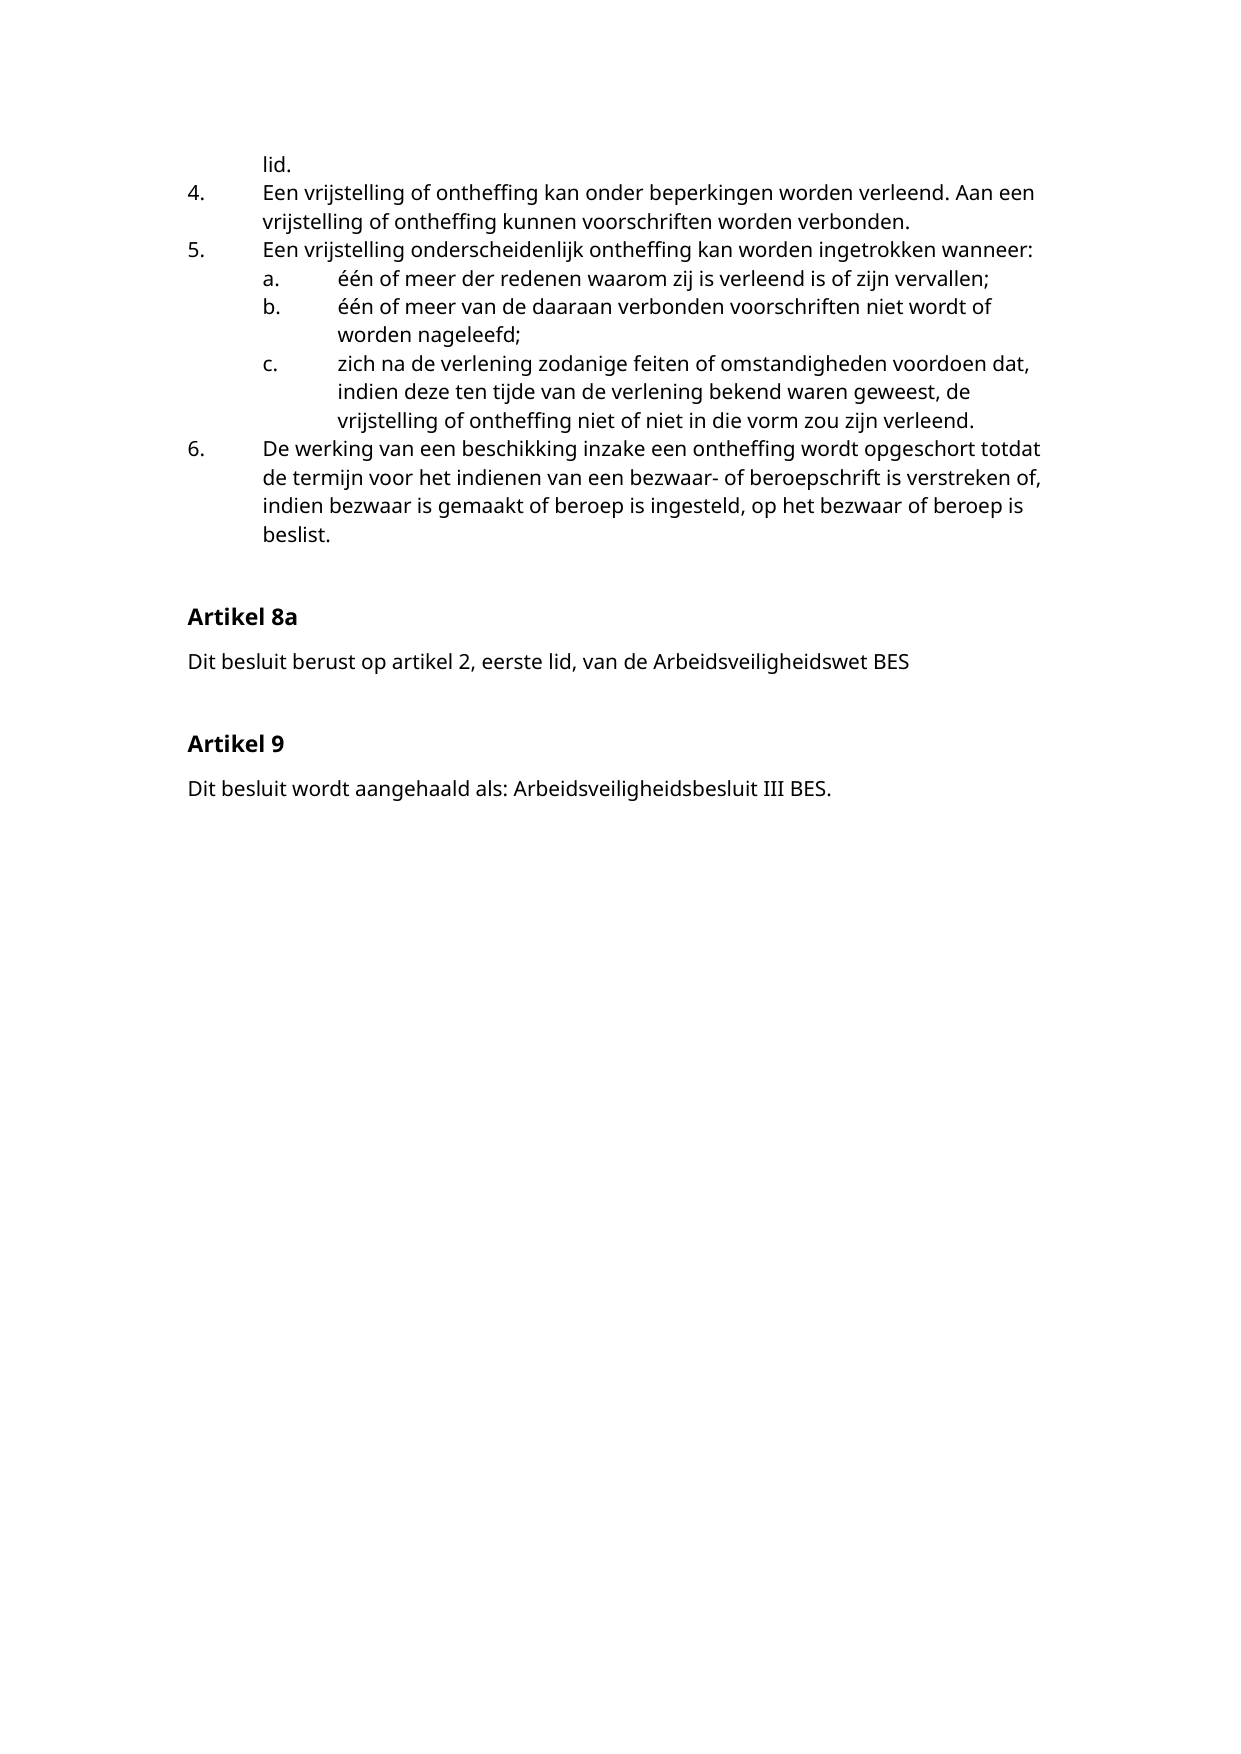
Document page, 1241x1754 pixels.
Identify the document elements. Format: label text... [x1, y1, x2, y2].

subtitle Artikel 8a [187, 601, 1053, 632]
text Dit besluit berust op artikel 2, eerste lid, van de Arbeidsveiligheidswet BES [187, 647, 1053, 675]
list De werking van een beschikking inzake een ontheffing wordt opgeschort totdat de termijn voor het indienen van een bezwaar- of beroepschrift is verstreken of, indien bezwaar is gemaakt of beroep is ingesteld, op het bezwaar of beroep is beslist. [187, 434, 1053, 548]
list één of meer der redenen waarom zij is verleend is of zijn vervallen; [262, 264, 1053, 292]
subtitle Artikel 9 [187, 728, 1053, 759]
list één of meer van de daaraan verbonden voorschriften niet wordt of worden nageleefd; [262, 292, 1053, 349]
list lid. [187, 150, 1053, 178]
text Dit besluit wordt aangehaald als: Arbeidsveiligheidsbesluit III BES. [187, 774, 1053, 802]
list zich na de verlening zodanige feiten of omstandigheden voordoen dat, indien deze ten tijde van de verlening bekend waren geweest, de vrijstelling of ontheffing niet of niet in die vorm zou zijn verleend. [262, 349, 1053, 434]
list Een vrijstelling of ontheffing kan onder beperkingen worden verleend. Aan een vrijstelling of ontheffing kunnen voorschriften worden verbonden. [187, 178, 1053, 235]
list Een vrijstelling onderscheidenlijk ontheffing kan worden ingetrokken wanneer: [187, 235, 1053, 264]
